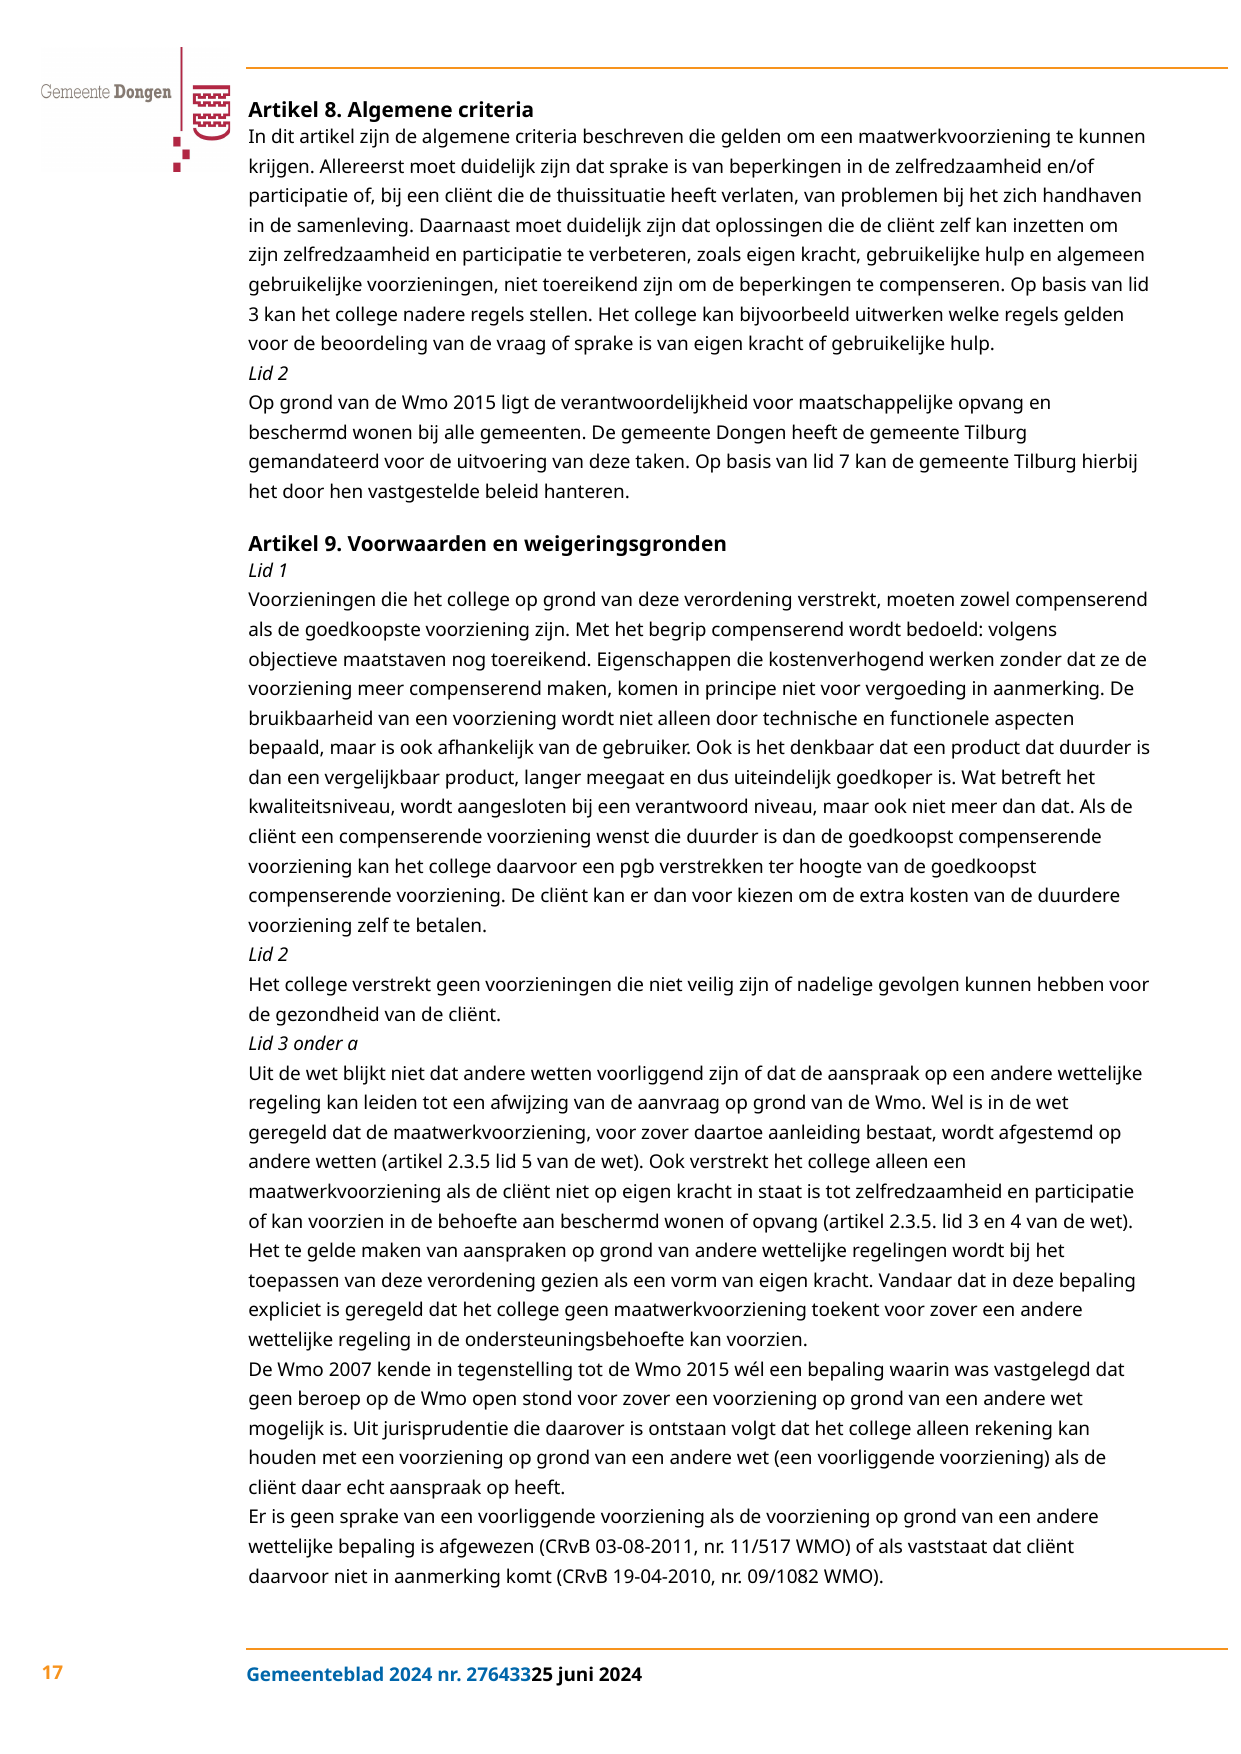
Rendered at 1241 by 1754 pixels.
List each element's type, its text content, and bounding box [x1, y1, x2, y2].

text Lid 3 onder a [248, 1030, 1152, 1056]
text Er is geen sprake van een voorliggende voorziening als de voorziening op grond van een andere wettelijke bepaling is afgewezen (CRvB 03-08-2011, nr. 11/517 WMO) of als vaststaat dat cliënt daarvoor niet in aanmerking komt (CRvB 19-04-2010, nr. 09/1082 WMO). [248, 1504, 1152, 1589]
text Lid 1 [248, 557, 1152, 583]
text Voorzieningen die het college op grond van deze verordening verstrekt, moeten zowel compenserend als de goedkoopste voorziening zijn. Met het begrip compenserend wordt bedoeld: volgens objectieve maatstaven nog toereikend. Eigenschappen die kostenverhogend werken zonder dat ze de voorziening meer compenserend maken, komen in principe niet voor vergoeding in aanmerking. De bruikbaarheid van een voorziening wordt niet alleen door technische en functionele aspecten bepaald, maar is ook afhankelijk van de gebruiker. Ook is het denkbaar dat een product dat duurder is dan een vergelijkbaar product, langer meegaat en dus uiteindelijk goedkoper is. Wat betreft het kwaliteitsniveau, wordt aangesloten bij een verantwoord niveau, maar ook niet meer dan dat. Als de cliënt een compenserende voorziening wenst die duurder is dan de goedkoopst compenserende voorziening kan het college daarvoor een pgb verstrekken ter hoogte van de goedkoopst compenserende voorziening. De cliënt kan er dan voor kiezen om de extra kosten van de duurdere voorziening zelf te betalen. [248, 587, 1152, 938]
text Artikel 9. Voorwaarden en weigeringsgronden [248, 529, 1152, 557]
text Artikel 8. Algemene criteria [248, 95, 1152, 123]
text Het te gelde maken van aanspraken op grond van andere wettelijke regelingen wordt bij het toepassen van deze verordening gezien als een vorm van eigen kracht. Vandaar dat in deze bepaling expliciet is geregeld dat het college geen maatwerkvoorziening toekent voor zover een andere wettelijke regeling in de ondersteuningsbehoefte kan voorzien. [248, 1237, 1152, 1352]
picture [41, 47, 231, 172]
text Lid 2 [248, 942, 1152, 967]
text In dit artikel zijn de algemene criteria beschreven die gelden om een maatwerkvoorziening te kunnen krijgen. Allereerst moet duidelijk zijn dat sprake is van beperkingen in de zelfredzaamheid en/of participatie of, bij een cliënt die de thuissituatie heeft verlaten, van problemen bij het zich handhaven in de samenleving. Daarnaast moet duidelijk zijn dat oplossingen die de cliënt zelf kan inzetten om zijn zelfredzaamheid en participatie te verbeteren, zoals eigen kracht, gebruikelijke hulp en algemeen gebruikelijke voorzieningen, niet toereikend zijn om de beperkingen te compenseren. Op basis van lid 3 kan het college nadere regels stellen. Het college kan bijvoorbeeld uitwerken welke regels gelden voor de beoordeling van de vraag of sprake is van eigen kracht of gebruikelijke hulp. [248, 123, 1152, 356]
text Het college verstrekt geen voorzieningen die niet veilig zijn of nadelige gevolgen kunnen hebben voor de gezondheid van de cliënt. [248, 971, 1152, 1027]
text Lid 2 [248, 360, 1152, 386]
text Uit de wet blijkt niet dat andere wetten voorliggend zijn of dat de aanspraak op een andere wettelijke regeling kan leiden tot een afwijzing van de aanvraag op grond van de Wmo. Wel is in de wet geregeld dat de maatwerkvoorziening, voor zover daartoe aanleiding bestaat, wordt afgestemd op andere wetten (artikel 2.3.5 lid 5 van de wet). Ook verstrekt het college alleen een maatwerkvoorziening als de cliënt niet op eigen kracht in staat is tot zelfredzaamheid en participatie of kan voorzien in de behoefte aan beschermd wonen of opvang (artikel 2.3.5. lid 3 en 4 van de wet). [248, 1060, 1152, 1234]
text Op grond van de Wmo 2015 ligt de verantwoordelijkheid voor maatschappelijke opvang en beschermd wonen bij alle gemeenten. De gemeente Dongen heeft de gemeente Tilburg gemandateerd voor de uitvoering van deze taken. Op basis van lid 7 kan de gemeente Tilburg hierbij het door hen vastgestelde beleid hanteren. [248, 389, 1152, 504]
text De Wmo 2007 kende in tegenstelling tot de Wmo 2015 wél een bepaling waarin was vastgelegd dat geen beroep op de Wmo open stond voor zover een voorziening op grond van een andere wet mogelijk is. Uit jurisprudentie die daarover is ontstaan volgt dat het college alleen rekening kan houden met een voorziening op grond van een andere wet (een voorliggende voorziening) als de cliënt daar echt aanspraak op heeft. [248, 1356, 1152, 1500]
